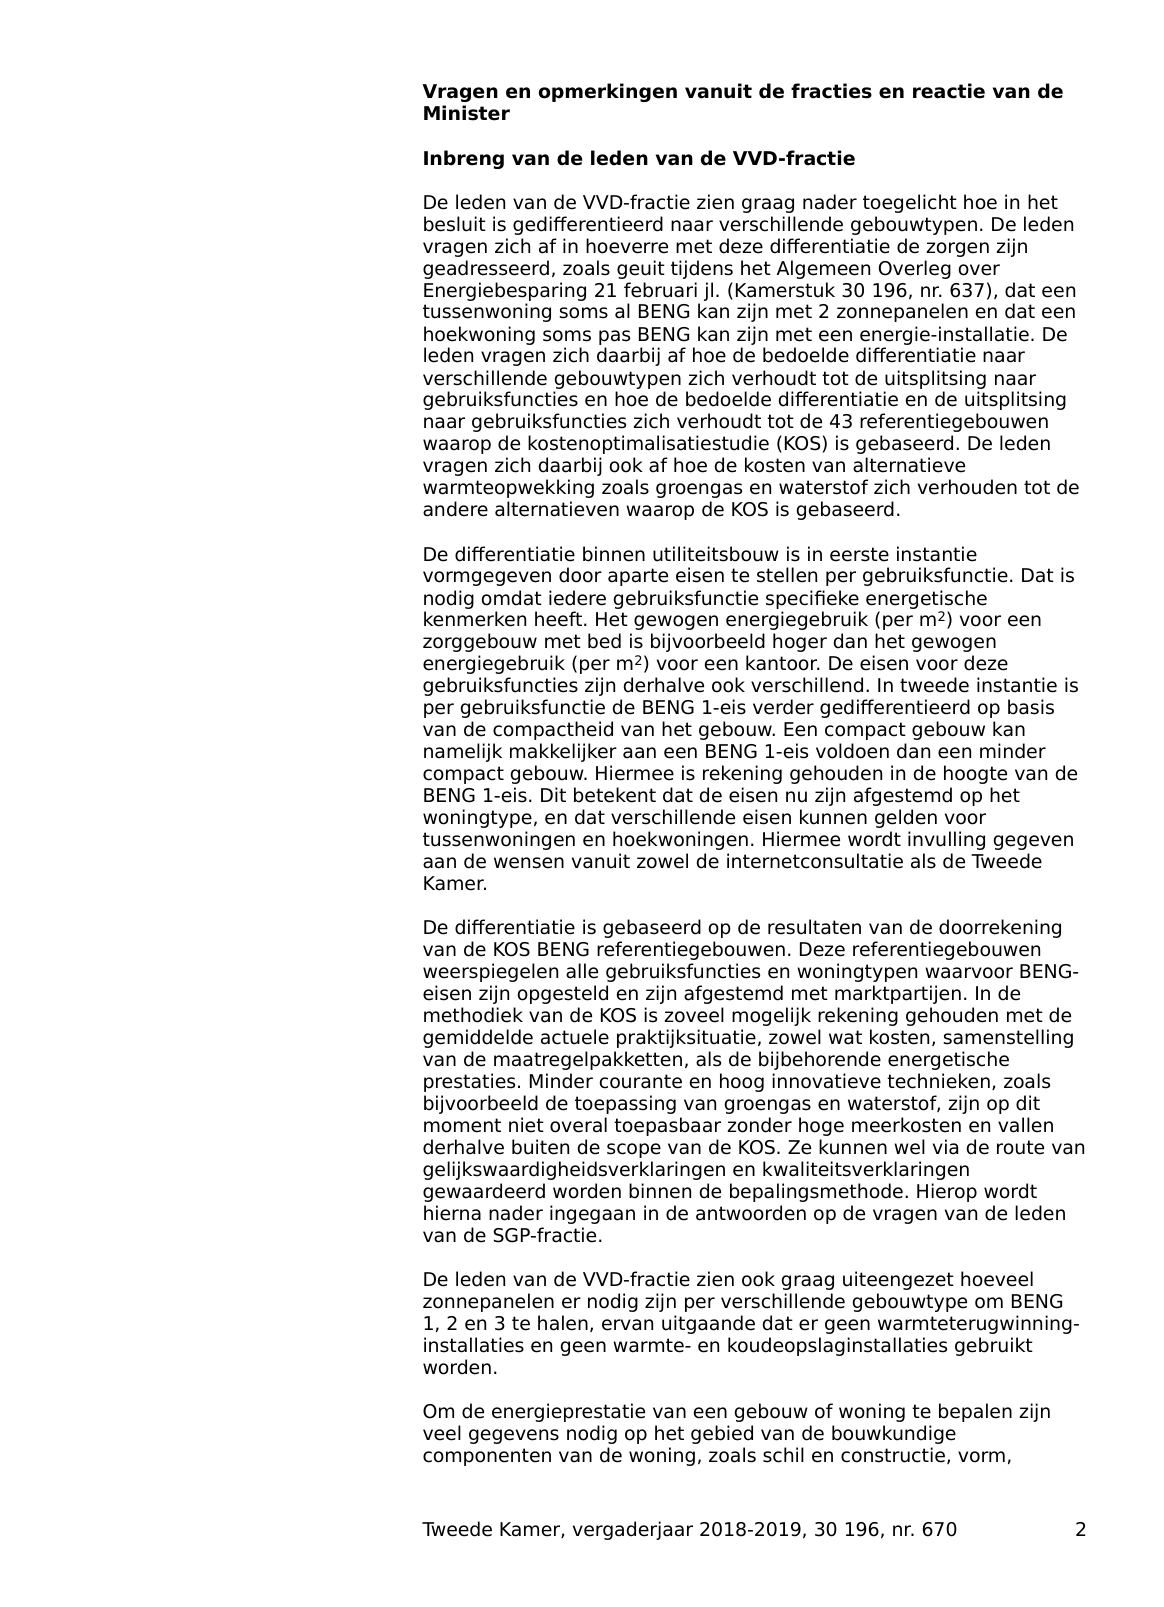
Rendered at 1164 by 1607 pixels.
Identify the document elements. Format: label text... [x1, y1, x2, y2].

text De differentiatie is gebaseerd op de resultaten van de doorrekening van de KOS BENG referentiegebouwen. Deze referentiegebouwen weerspiegelen alle gebruiksfuncties en woningtypen waarvoor BENG-eisen zijn opgesteld en zijn afgestemd met marktpartijen. In de methodiek van de KOS is zoveel mogelijk rekening gehouden met de gemiddelde actuele praktijksituatie, zowel wat kosten, samenstelling van de maatregelpakketten, als de bijbehorende energetische prestaties. Minder courante en hoog innovatieve technieken, zoals bijvoorbeeld de toepassing van groengas en waterstof, zijn op dit moment niet overal toepasbaar zonder hoge meerkosten en vallen derhalve buiten de scope van de KOS. Ze kunnen wel via de route van gelijkswaardigheidsverklaringen en kwaliteitsverklaringen gewaardeerd worden binnen de bepalingsmethode. Hierop wordt hierna nader ingegaan in de antwoorden op de vragen van de leden van de SGP-fractie. [422, 917, 1087, 1247]
subtitle Vragen en opmerkingen vanuit de fracties en reactie van de Minister [422, 81, 1087, 125]
text De differentiatie binnen utiliteitsbouw is in eerste instantie vormgegeven door aparte eisen te stellen per gebruiksfunctie. Dat is nodig omdat iedere gebruiksfunctie specifieke energetische kenmerken heeft. Het gewogen energiegebruik (per m2) voor een zorggebouw met bed is bijvoorbeeld hoger dan het gewogen energiegebruik (per m2) voor een kantoor. De eisen voor deze gebruiksfuncties zijn derhalve ook verschillend. In tweede instantie is per gebruiksfunctie de BENG 1-eis verder gedifferentieerd op basis van de compactheid van het gebouw. Een compact gebouw kan namelijk makkelijker aan een BENG 1-eis voldoen dan een minder compact gebouw. Hiermee is rekening gehouden in de hoogte van de BENG 1-eis. Dit betekent dat de eisen nu zijn afgestemd op het woningtype, en dat verschillende eisen kunnen gelden voor tussenwoningen en hoekwoningen. Hiermee wordt invulling gegeven aan de wensen vanuit zowel de internetconsultatie als de Tweede Kamer. [422, 543, 1087, 895]
text De leden van de VVD-fractie zien graag nader toegelicht hoe in het besluit is gedifferentieerd naar verschillende gebouwtypen. De leden vragen zich af in hoeverre met deze differentiatie de zorgen zijn geadresseerd, zoals geuit tijdens het Algemeen Overleg over Energiebesparing 21 februari jl. (Kamerstuk 30 196, nr. 637), dat een tussenwoning soms al BENG kan zijn met 2 zonnepanelen en dat een hoekwoning soms pas BENG kan zijn met een energie-installatie. De leden vragen zich daarbij af hoe de bedoelde differentiatie naar verschillende gebouwtypen zich verhoudt tot de uitsplitsing naar gebruiksfuncties en hoe de bedoelde differentiatie en de uitsplitsing naar gebruiksfuncties zich verhoudt tot de 43 referentiegebouwen waarop de kostenoptimalisatiestudie (KOS) is gebaseerd. De leden vragen zich daarbij ook af hoe de kosten van alternatieve warmteopwekking zoals groengas en waterstof zich verhouden tot de andere alternatieven waarop de KOS is gebaseerd. [422, 192, 1087, 521]
text Om de energieprestatie van een gebouw of woning te bepalen zijn veel gegevens nodig op het gebied van de bouwkundige componenten van de woning, zoals schil en constructie, vorm, [422, 1401, 1087, 1467]
text De leden van de VVD-fractie zien ook graag uiteengezet hoeveel zonnepanelen er nodig zijn per verschillende gebouwtype om BENG 1, 2 en 3 te halen, ervan uitgaande dat er geen warmteterugwinning-installaties en geen warmte- en koudeopslaginstallaties gebruikt worden. [422, 1269, 1087, 1379]
subtitle Inbreng van de leden van de VVD-fractie [422, 147, 1087, 169]
